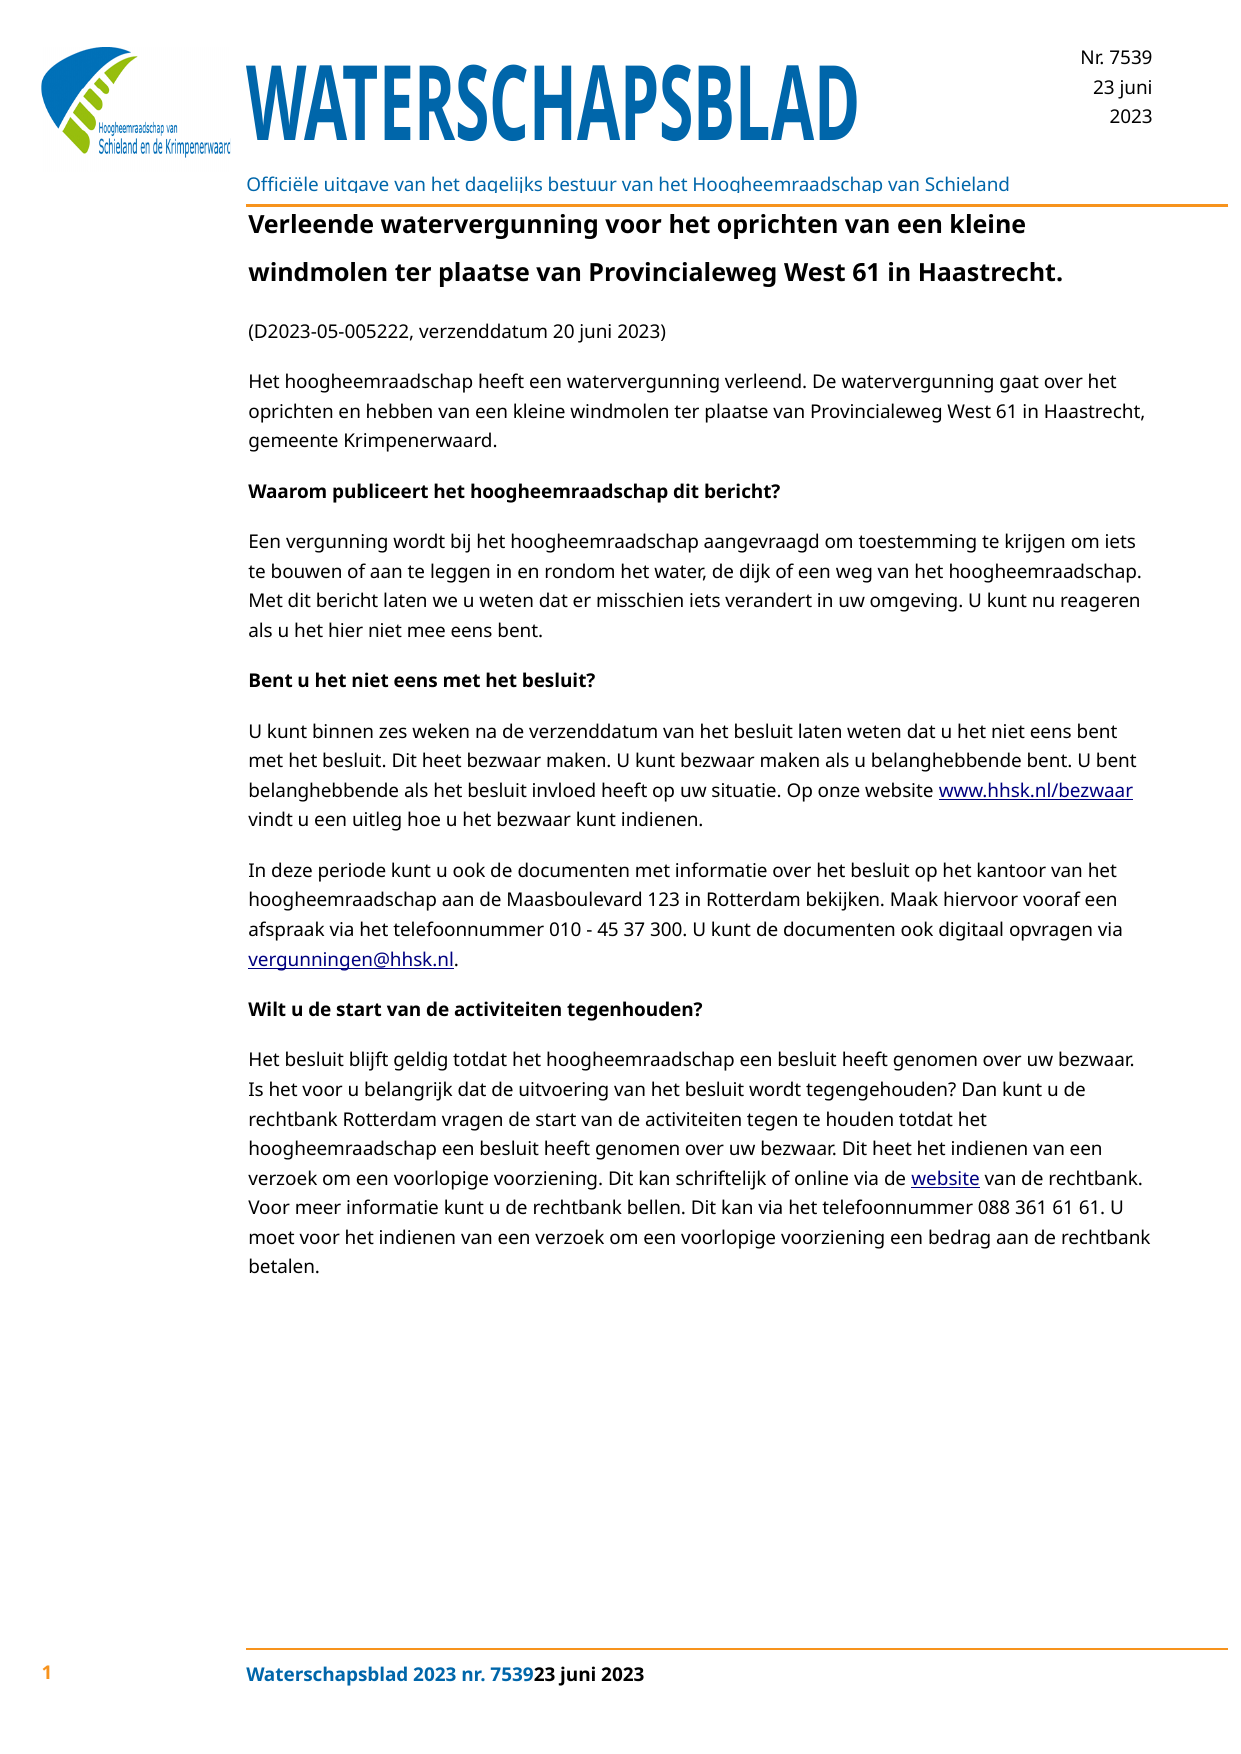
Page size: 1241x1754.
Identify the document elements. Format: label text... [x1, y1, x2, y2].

text Wilt u de start van de activiteiten tegenhouden? [248, 996, 1152, 1022]
text Het hoogheemraadschap heeft een watervergunning verleend. De watervergunning gaat over het oprichten en hebben van een kleine windmolen ter plaatse van Provincialeweg West 61 in Haastrecht, gemeente Krimpenerwaard. [248, 368, 1152, 453]
text Bent u het niet eens met het besluit? [248, 667, 1152, 693]
picture [41, 47, 231, 172]
text (D2023-05-005222, verzenddatum 20 juni 2023) [248, 318, 1152, 344]
text Een vergunning wordt bij het hoogheemraadschap aangevraagd om toestemming te krijgen om iets te bouwen of aan te leggen in en rondom het water, de dijk of een weg van het hoogheemraadschap. Met dit bericht laten we u weten dat er misschien iets verandert in uw omgeving. U kunt nu reageren als u het hier niet mee eens bent. [248, 528, 1152, 643]
text Verleende watervergunning voor het oprichten van een kleine windmolen ter plaatse van Provincialeweg West 61 in Haastrecht. [248, 207, 1152, 288]
text Het besluit blijft geldig totdat het hoogheemraadschap een besluit heeft genomen over uw bezwaar. Is het voor u belangrijk dat de uitvoering van het besluit wordt tegengehouden? Dan kunt u de rechtbank Rotterdam vragen de start van de activiteiten tegen te houden totdat het hoogheemraadschap een besluit heeft genomen over uw bezwaar. Dit heet het indienen van een verzoek om een voorlopige voorziening. Dit kan schriftelijk of online via de website van de rechtbank. Voor meer informatie kunt u de rechtbank bellen. Dit kan via het telefoonnummer 088 361 61 61. U moet voor het indienen van een verzoek om een voorlopige voorziening een bedrag aan de rechtbank betalen. [248, 1047, 1152, 1279]
text U kunt binnen zes weken na de verzenddatum van het besluit laten weten dat u het niet eens bent met het besluit. Dit heet bezwaar maken. U kunt bezwaar maken als u belanghebbende bent. U bent belanghebbende als het besluit invloed heeft op uw situatie. Op onze website www.hhsk.nl/bezwaar vindt u een uitleg hoe u het bezwaar kunt indienen. [248, 718, 1152, 832]
text In deze periode kunt u ook de documenten met informatie over het besluit op het kantoor van het hoogheemraadschap aan de Maasboulevard 123 in Rotterdam bekijken. Maak hiervoor vooraf een afspraak via het telefoonnummer 010 - 45 37 300. U kunt de documenten ook digitaal opvragen via vergunningen@hhsk.nl. [248, 857, 1152, 972]
text Waarom publiceert het hoogheemraadschap dit bericht? [248, 478, 1152, 504]
